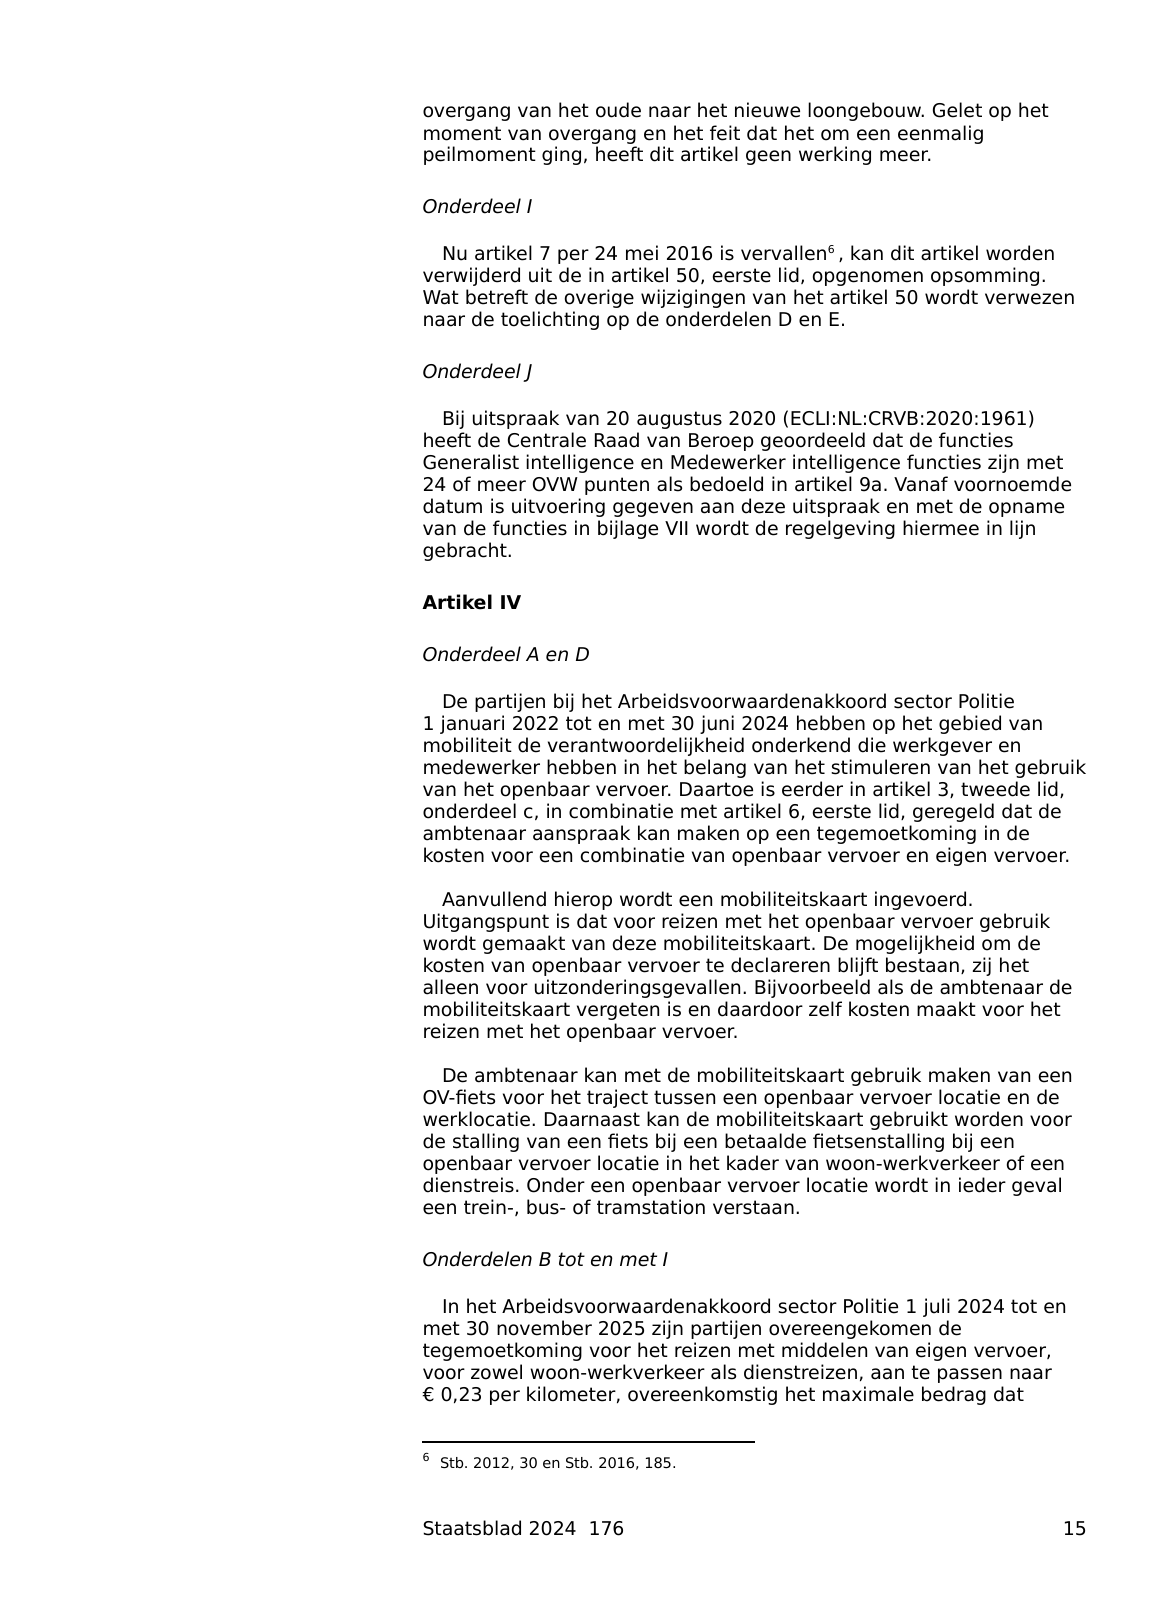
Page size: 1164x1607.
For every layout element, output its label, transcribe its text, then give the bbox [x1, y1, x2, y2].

subtitle Onderdeel J [422, 361, 1087, 383]
text In het Arbeidsvoorwaardenakkoord sector Politie 1 juli 2024 tot en met 30 november 2025 zijn partijen overeengekomen de tegemoetkoming voor het reizen met middelen van eigen vervoer, voor zowel woon-werkverkeer als dienstreizen, aan te passen naar € 0,23 per kilometer, overeenkomstig het maximale bedrag dat [422, 1296, 1087, 1406]
text De partijen bij het Arbeidsvoorwaardenakkoord sector Politie 1 januari 2022 tot en met 30 juni 2024 hebben op het gebied van mobiliteit de verantwoordelijkheid onderkend die werkgever en medewerker hebben in het belang van het stimuleren van het gebruik van het openbaar vervoer. Daartoe is eerder in artikel 3, tweede lid, onderdeel c, in combinatie met artikel 6, eerste lid, geregeld dat de ambtenaar aanspraak kan maken op een tegemoetkoming in de kosten voor een combinatie van openbaar vervoer en eigen vervoer. [422, 691, 1087, 867]
text Bij uitspraak van 20 augustus 2020 (ECLI:NL:CRVB:2020:1961) heeft de Centrale Raad van Beroep geoordeeld dat de functies Generalist intelligence en Medewerker intelligence functies zijn met 24 of meer OVW punten als bedoeld in artikel 9a. Vanaf voornoemde datum is uitvoering gegeven aan deze uitspraak en met de opname van de functies in bijlage VII wordt de regelgeving hiermee in lijn gebracht. [422, 408, 1087, 562]
text Stb. 2012, 30 en Stb. 2016, 185. [422, 1451, 1087, 1473]
subtitle Artikel IV [422, 592, 1087, 614]
subtitle Onderdelen B tot en met I [422, 1249, 1087, 1271]
text Nu artikel 7 per 24 mei 2016 is vervallen, kan dit artikel worden verwijderd uit de in artikel 50, eerste lid, opgenomen opsomming. Wat betreft de overige wijzigingen van het artikel 50 wordt verwezen naar de toelichting op de onderdelen D en E. [422, 243, 1087, 331]
text De ambtenaar kan met de mobiliteitskaart gebruik maken van een OV-fiets voor het traject tussen een openbaar vervoer locatie en de werklocatie. Daarnaast kan de mobiliteitskaart gebruikt worden voor de stalling van een fiets bij een betaalde fietsenstalling bij een openbaar vervoer locatie in het kader van woon-werkverkeer of een dienstreis. Onder een openbaar vervoer locatie wordt in ieder geval een trein-, bus- of tramstation verstaan. [422, 1065, 1087, 1219]
subtitle Onderdeel A en D [422, 644, 1087, 666]
text overgang van het oude naar het nieuwe loongebouw. Gelet op het moment van overgang en het feit dat het om een eenmalig peilmoment ging, heeft dit artikel geen werking meer. [422, 100, 1087, 166]
subtitle Onderdeel I [422, 196, 1087, 218]
text Aanvullend hierop wordt een mobiliteitskaart ingevoerd. Uitgangspunt is dat voor reizen met het openbaar vervoer gebruik wordt gemaakt van deze mobiliteitskaart. De mogelijkheid om de kosten van openbaar vervoer te declareren blijft bestaan, zij het alleen voor uitzonderingsgevallen. Bijvoorbeeld als de ambtenaar de mobiliteitskaart vergeten is en daardoor zelf kosten maakt voor het reizen met het openbaar vervoer. [422, 889, 1087, 1043]
